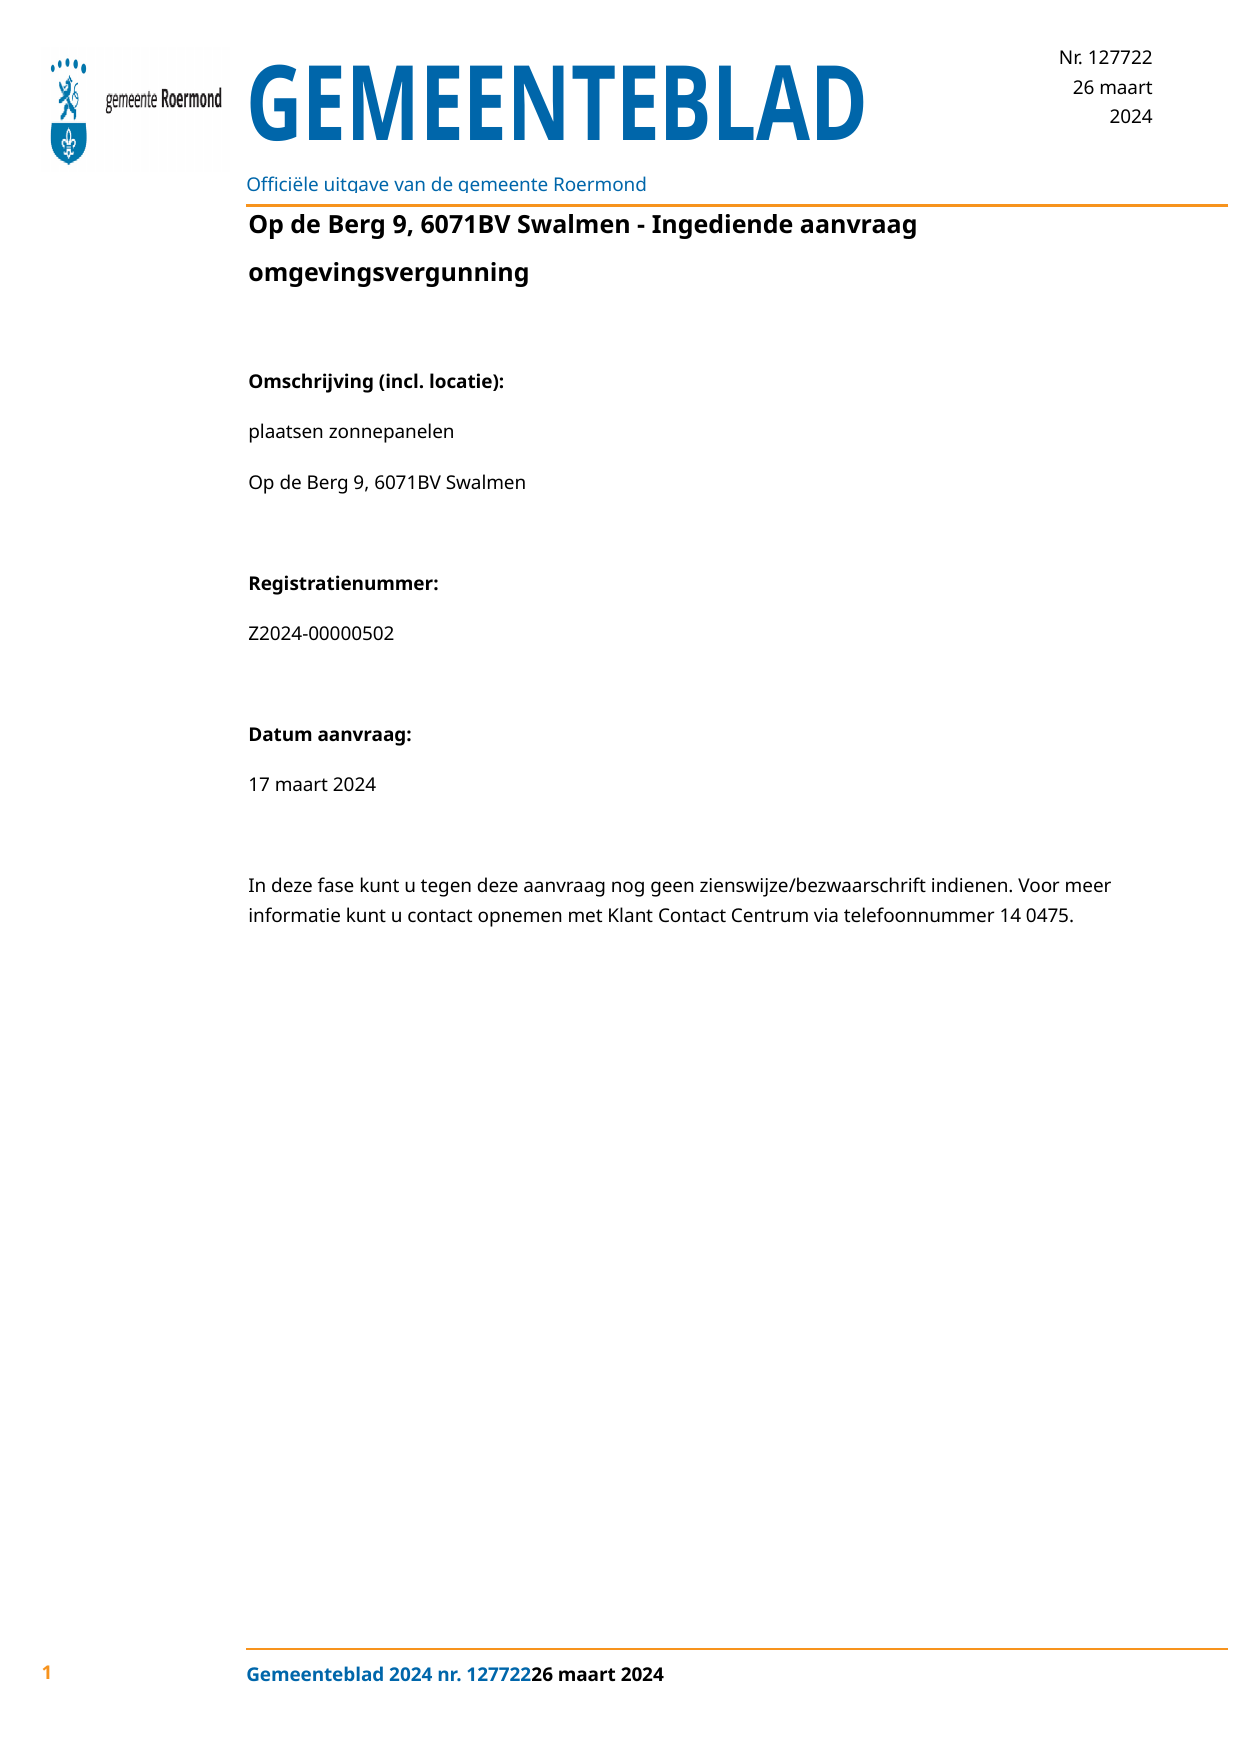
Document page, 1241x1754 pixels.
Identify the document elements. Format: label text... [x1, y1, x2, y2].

text plaatsen zonnepanelen [248, 419, 1152, 444]
text Op de Berg 9, 6071BV Swalmen [248, 469, 1152, 495]
picture [41, 47, 231, 172]
text Datum aanvraag: [248, 721, 1152, 747]
text In deze fase kunt u tegen deze aanvraag nog geen zienswijze/bezwaarschrift indienen. Voor meer informatie kunt u contact opnemen met Klant Contact Centrum via telefoonnummer 14 0475. [248, 872, 1152, 928]
text Op de Berg 9, 6071BV Swalmen - Ingediende aanvraag omgevingsvergunning [248, 207, 1152, 288]
text Z2024-00000502 [248, 620, 1152, 646]
text 17 maart 2024 [248, 772, 1152, 797]
text Registratienummer: [248, 570, 1152, 596]
text Omschrijving (incl. locatie): [248, 368, 1152, 394]
